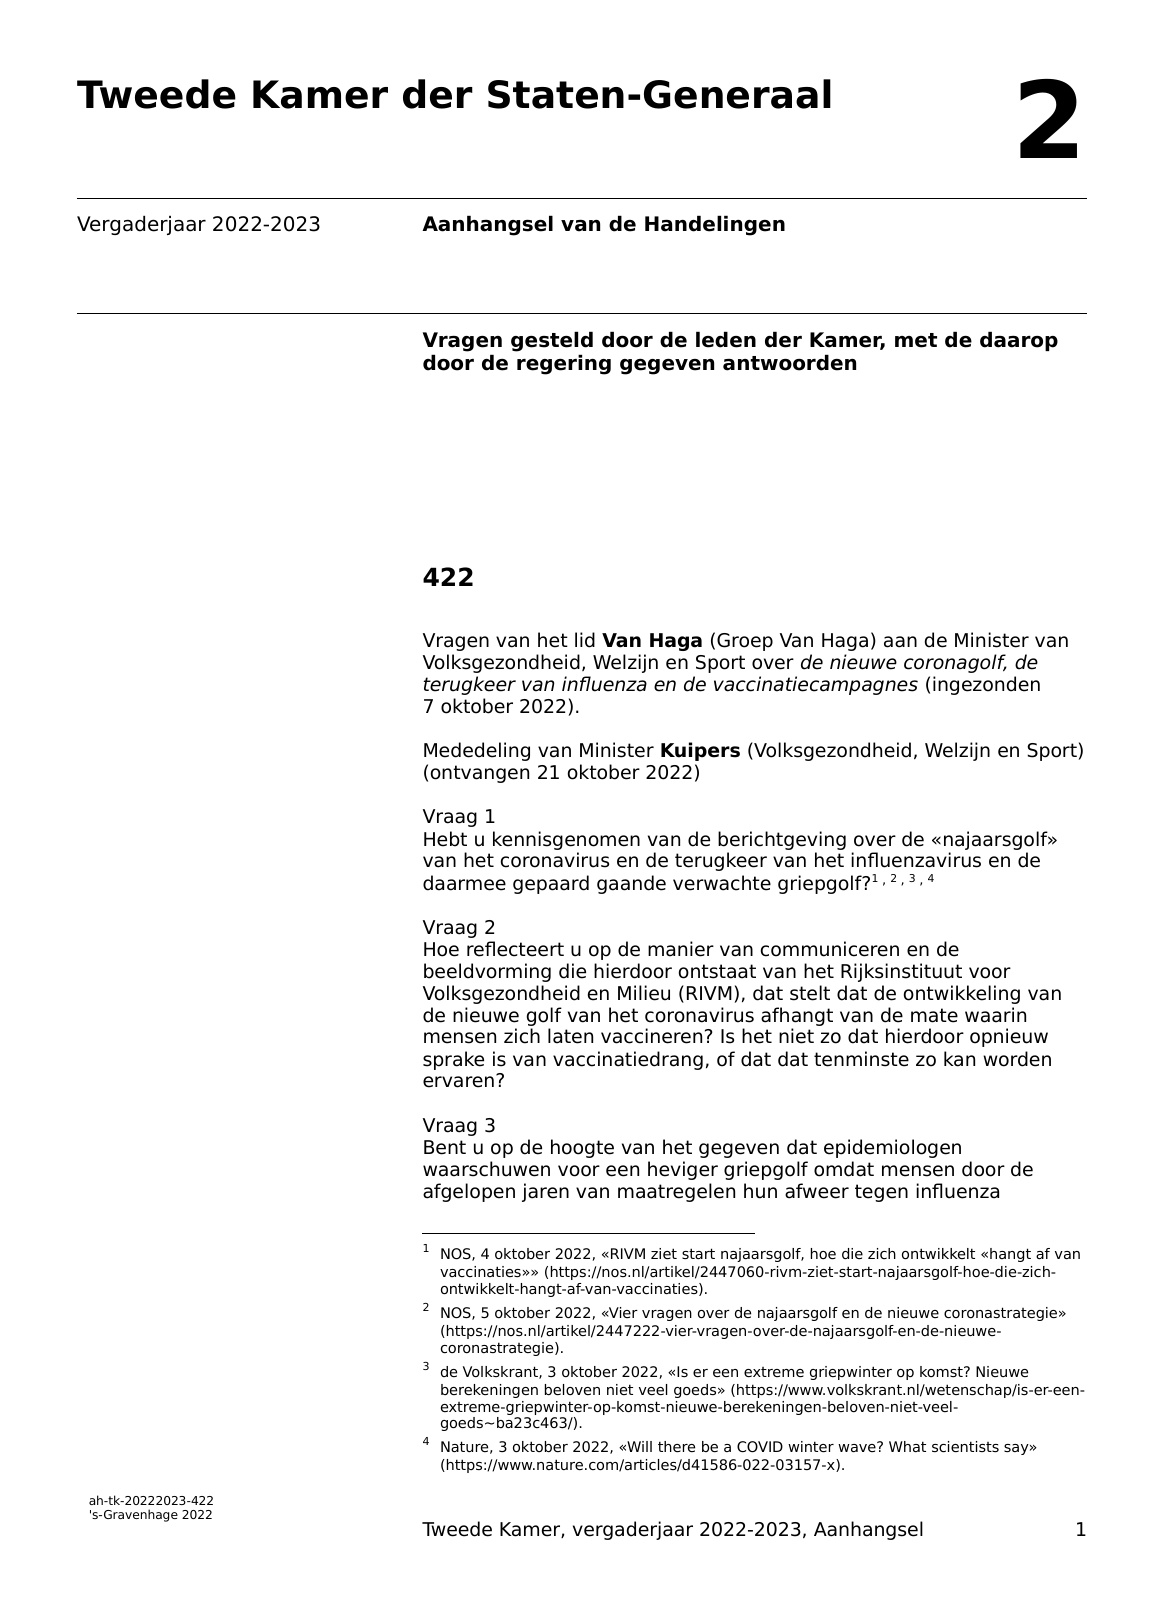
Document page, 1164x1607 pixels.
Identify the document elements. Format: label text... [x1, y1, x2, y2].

text NOS, 5 oktober 2022, «Vier vragen over de najaarsgolf en de nieuwe coronastrategie» (https://nos.nl/artikel/2447222-vier-vragen-over-de-najaarsgolf-en-de-nieuwe-coronastrategie). [422, 1301, 1087, 1357]
table_header 2 [886, 59, 1087, 198]
text 's-Gravenhage 2022 [88, 1508, 323, 1522]
table_header Tweede Kamer der Staten-Generaal [77, 59, 886, 198]
table_cell Vergaderjaar 2022-2023 [77, 199, 422, 313]
text 422 [422, 563, 1087, 592]
text Bent u op de hoogte van het gegeven dat epidemiologen waarschuwen voor een heviger griepgolf omdat mensen door de afgelopen jaren van maatregelen hun afweer tegen influenza [422, 1137, 1087, 1202]
text ah-tk-20222023-422 [88, 1494, 323, 1508]
text Vraag 3 [422, 1114, 1087, 1137]
text Nature, 3 oktober 2022, «Will there be a COVID winter wave? What scientists say» (https://www.nature.com/articles/d41586-022-03157-x). [422, 1435, 1087, 1474]
text Vragen van het lid Van Haga (Groep Van Haga) aan de Minister van Volksgezondheid, Welzijn en Sport over de nieuwe coronagolf, de terugkeer van influenza en de vaccinatiecampagnes (ingezonden 7 oktober 2022). [422, 630, 1087, 718]
text Vraag 1 [422, 806, 1087, 828]
text NOS, 4 oktober 2022, «RIVM ziet start najaarsgolf, hoe die zich ontwikkelt «hangt af van vaccinaties»» (https://nos.nl/artikel/2447060-rivm-ziet-start-najaarsgolf-hoe-die-zich-ontwikkelt-hangt-af-van-vaccinaties). [422, 1242, 1087, 1298]
text Hoe reflecteert u op de manier van communiceren en de beeldvorming die hierdoor ontstaat van het Rijksinstituut voor Volksgezondheid en Milieu (RIVM), dat stelt dat de ontwikkeling van de nieuwe golf van het coronavirus afhangt van de mate waarin mensen zich laten vaccineren? Is het niet zo dat hierdoor opnieuw sprake is van vaccinatiedrang, of dat dat tenminste zo kan worden ervaren? [422, 938, 1087, 1092]
text de Volkskrant, 3 oktober 2022, «Is er een extreme griepwinter op komst? Nieuwe berekeningen beloven niet veel goeds» (https://www.volkskrant.nl/wetenschap/is-er-een-extreme-griepwinter-op-komst-nieuwe-berekeningen-beloven-niet-veel-goeds~ba23c463/). [422, 1360, 1087, 1432]
table_cell Vragen gesteld door de leden der Kamer, met de daarop door de regering gegeven antwoorden [422, 314, 1087, 375]
text Mededeling van Minister Kuipers (Volksgezondheid, Welzijn en Sport) (ontvangen 21 oktober 2022) [422, 740, 1087, 784]
text Vraag 2 [422, 917, 1087, 938]
text Hebt u kennisgenomen van de berichtgeving over de «najaarsgolf» van het coronavirus en de terugkeer van het influenzavirus en de daarmee gepaard gaande verwachte griepgolf?, , , [422, 828, 1087, 894]
table_cell [77, 314, 422, 375]
table_cell Aanhangsel van de Handelingen [422, 199, 1087, 313]
